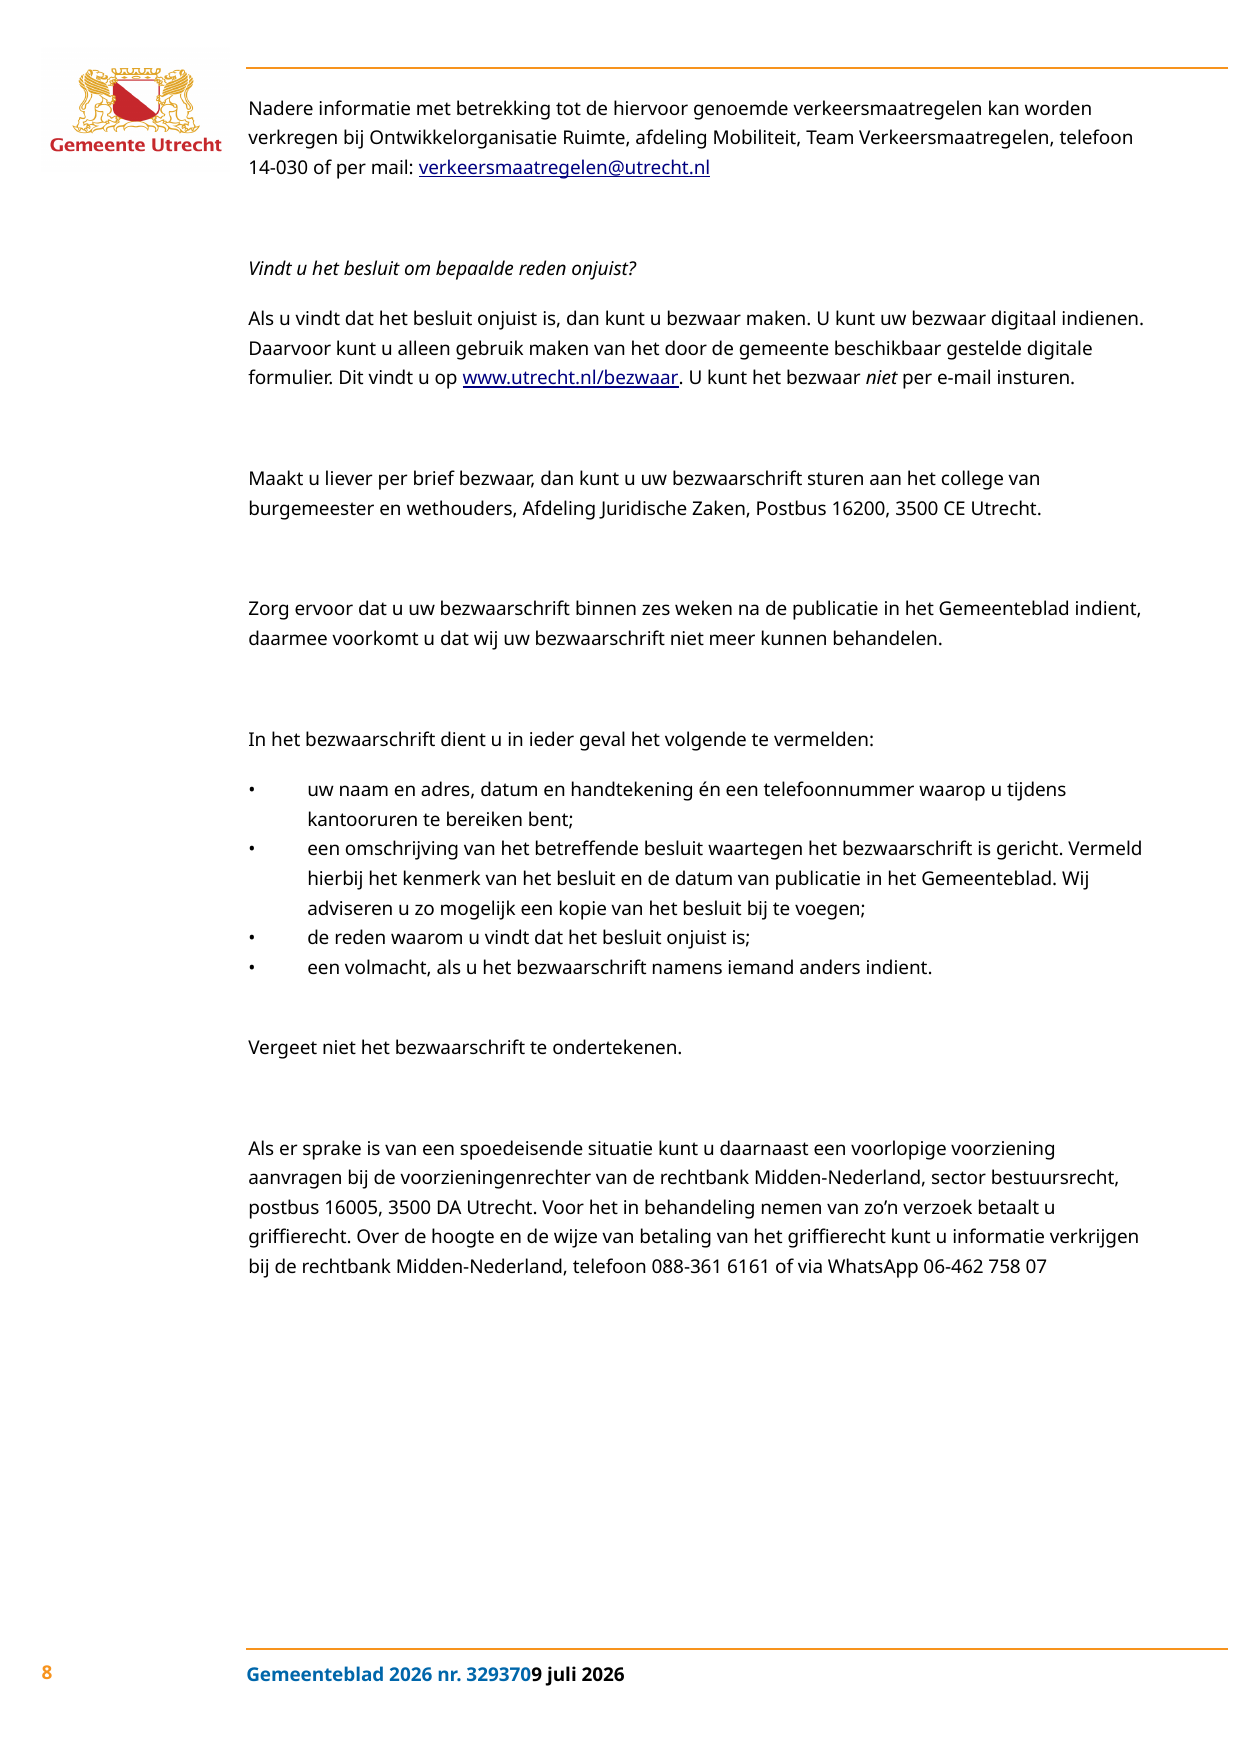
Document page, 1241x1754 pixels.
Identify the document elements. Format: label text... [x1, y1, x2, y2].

list de reden waarom u vindt dat het besluit onjuist is; [248, 924, 1152, 950]
picture [41, 47, 231, 172]
list een omschrijving van het betreffende besluit waartegen het bezwaarschrift is gericht. Vermeld hierbij het kenmerk van het besluit en de datum van publicatie in het Gemeenteblad. Wij adviseren u zo mogelijk een kopie van het besluit bij te voegen; [248, 836, 1152, 921]
text Als u vindt dat het besluit onjuist is, dan kunt u bezwaar maken. U kunt uw bezwaar digitaal indienen. Daarvoor kunt u alleen gebruik maken van het door de gemeente beschikbaar gestelde digitale formulier. Dit vindt u op www.utrecht.nl/bezwaar. U kunt het bezwaar niet per e-mail insturen. [248, 305, 1152, 390]
text Nadere informatie met betrekking tot de hiervoor genoemde verkeersmaatregelen kan worden verkregen bij Ontwikkelorganisatie Ruimte, afdeling Mobiliteit, Team Verkeersmaatregelen, telefoon 14-030 of per mail: verkeersmaatregelen@utrecht.nl [248, 95, 1152, 180]
list uw naam en adres, datum en handtekening én een telefoonnummer waarop u tijdens kantooruren te bereiken bent; [248, 776, 1152, 832]
text Als er sprake is van een spoedeisende situatie kunt u daarnaast een voorlopige voorziening aanvragen bij de voorzieningenrechter van de rechtbank Midden-Nederland, sector bestuursrecht, postbus 16005, 3500 DA Utrecht. Voor het in behandeling nemen van zo’n verzoek betaalt u griffierecht. Over de hoogte en de wijze van betaling van het griffierecht kunt u informatie verkrijgen bij de rechtbank Midden-Nederland, telefoon 088-361 6161 of via WhatsApp 06-462 758 07 [248, 1135, 1152, 1279]
text Vergeet niet het bezwaarschrift te ondertekenen. [248, 1034, 1152, 1060]
list een volmacht, als u het bezwaarschrift namens iemand anders indient. [248, 954, 1152, 980]
text Vindt u het besluit om bepaalde reden onjuist? [248, 255, 1152, 281]
text Maakt u liever per brief bezwaar, dan kunt u uw bezwaarschrift sturen aan het college van burgemeester en wethouders, Afdeling Juridische Zaken, Postbus 16200, 3500 CE Utrecht. [248, 465, 1152, 521]
text Zorg ervoor dat u uw bezwaarschrift binnen zes weken na de publicatie in het Gemeenteblad indient, daarmee voorkomt u dat wij uw bezwaarschrift niet meer kunnen behandelen. [248, 596, 1152, 651]
text In het bezwaarschrift dient u in ieder geval het volgende te vermelden: [248, 726, 1152, 752]
